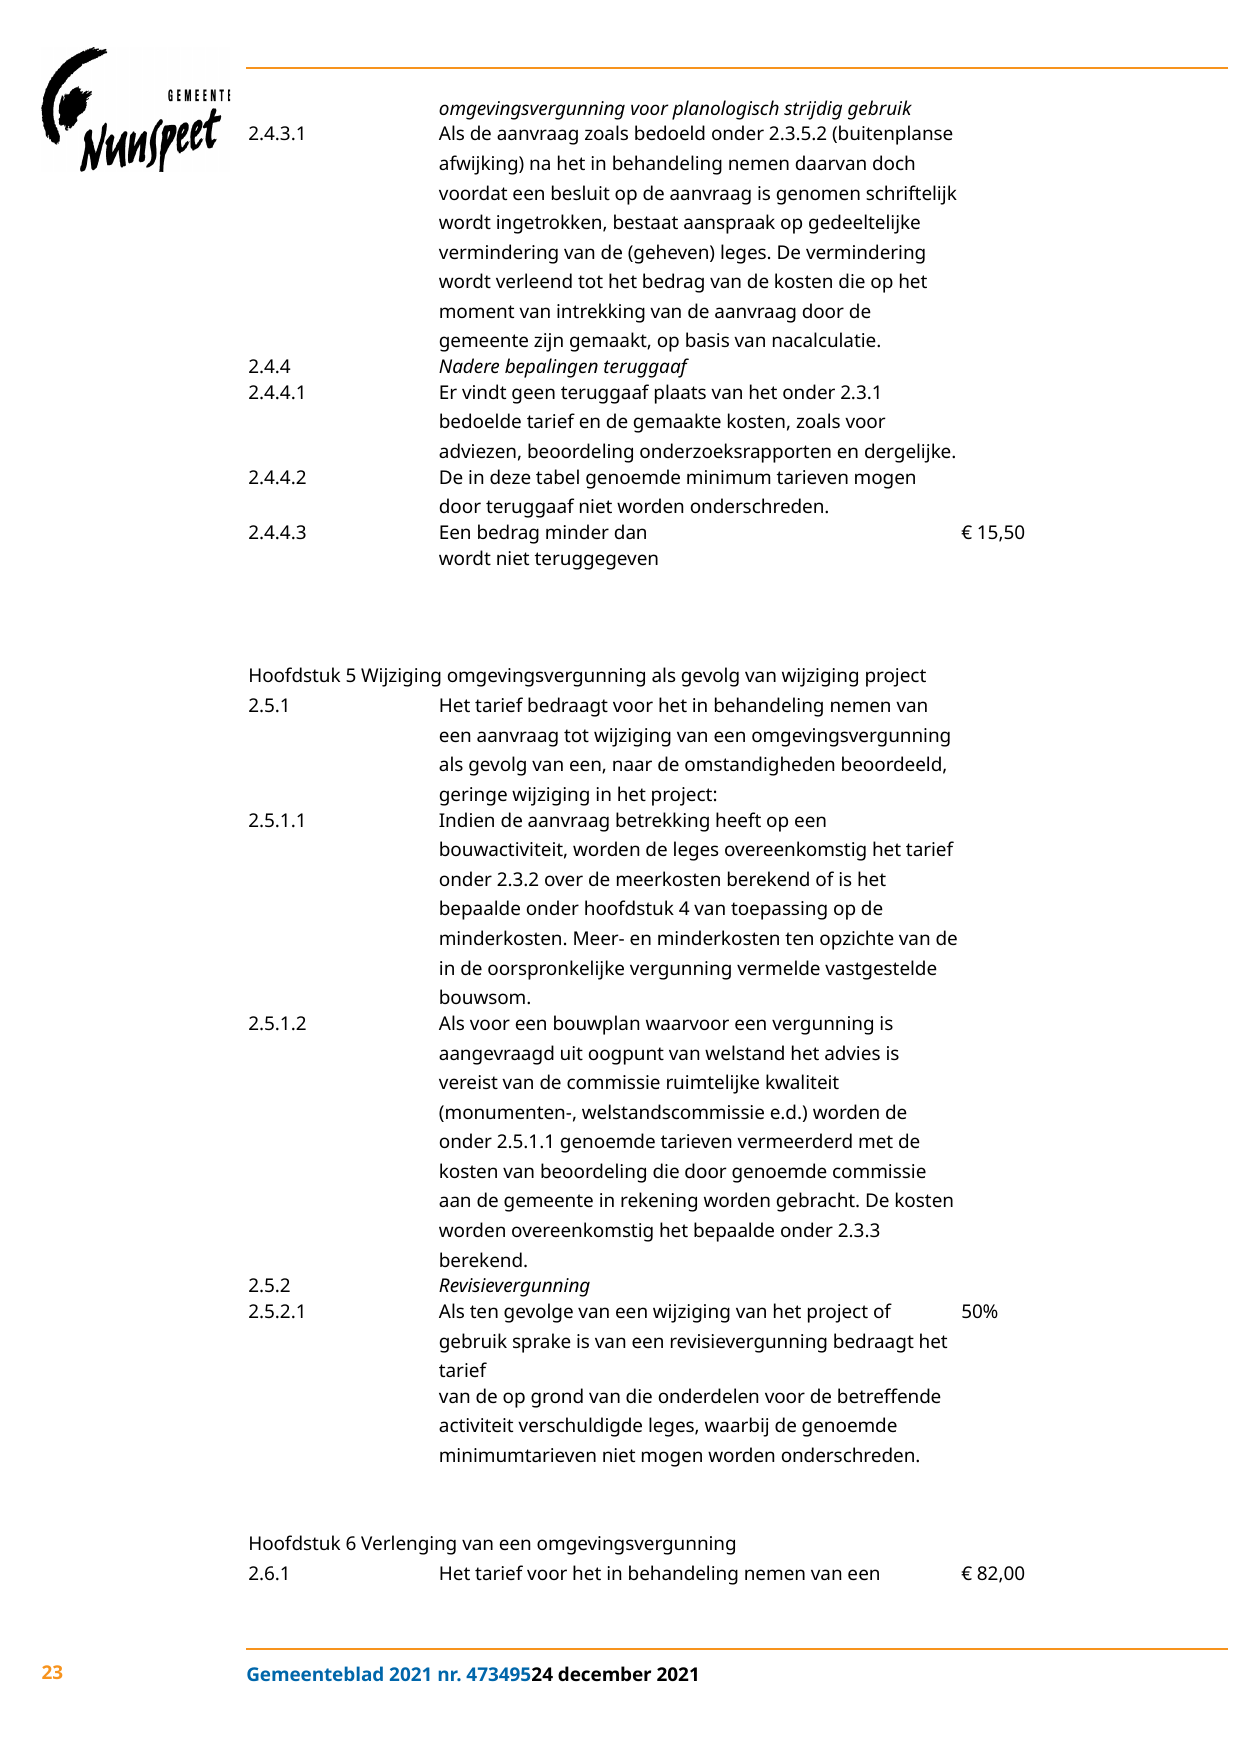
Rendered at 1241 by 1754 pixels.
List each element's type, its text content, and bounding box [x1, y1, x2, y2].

table_cell Als de aanvraag zoals bedoeld onder 2.3.5.2 (buitenplanse afwijking) na het in behandeling nemen daarvan doch voordat een besluit op de aanvraag is genomen schriftelijk wordt ingetrokken, bestaat aanspraak op gedeeltelijke vermindering van de (geheven) leges. De vermindering wordt verleend tot het bedrag van de kosten die op het moment van intrekking van de aanvraag door de gemeente zijn gemaakt, op basis van nacalculatie. [439, 121, 961, 353]
table_cell 2.4.4.3 [248, 519, 439, 545]
text Hoofdstuk 5 Wijziging omgevingsvergunning als gevolg van wijziging project [248, 663, 1152, 688]
table_header [961, 693, 1152, 807]
table_header Het tarief bedraagt voor het in behandeling nemen van een aanvraag tot wijziging van een omgevingsvergunning als gevolg van een, naar de omstandigheden beoordeeld, geringe wijziging in het project: [439, 693, 961, 807]
picture [41, 47, 231, 172]
table_cell van de op grond van die onderdelen voor de betreffende activiteit verschuldigde leges, waarbij de genoemde minimumtarieven niet mogen worden onderschreden. [439, 1383, 961, 1468]
table_cell Als ten gevolge van een wijziging van het project of gebruik sprake is van een revisievergunning bedraagt het tarief [439, 1298, 961, 1383]
table_cell wordt niet teruggegeven [439, 545, 961, 571]
table_cell [961, 95, 1152, 121]
table_header 2.5.1 [248, 693, 439, 807]
table_cell 2.5.2 [248, 1273, 439, 1298]
table_cell Nadere bepalingen teruggaaf [439, 353, 961, 379]
table_cell [961, 121, 1152, 353]
table_cell [961, 353, 1152, 379]
table_cell [961, 1010, 1152, 1272]
table_cell 50% [961, 1298, 1152, 1383]
table_cell [248, 95, 439, 121]
table_cell 2.5.1.2 [248, 1010, 439, 1272]
table_cell 2.5.1.1 [248, 807, 439, 1010]
table_cell 2.4.4.1 [248, 379, 439, 464]
table_cell [961, 545, 1152, 571]
table_cell 2.4.4.2 [248, 464, 439, 519]
table_cell Als voor een bouwplan waarvoor een vergunning is aangevraagd uit oogpunt van welstand het advies is vereist van de commissie ruimtelijke kwaliteit (monumenten-, welstandscommissie e.d.) worden de onder 2.5.1.1 genoemde tarieven vermeerderd met de kosten van beoordeling die door genoemde commissie aan de gemeente in rekening worden gebracht. De kosten worden overeenkomstig het bepaalde onder 2.3.3 berekend. [439, 1010, 961, 1272]
table_cell 2.5.2.1 [248, 1298, 439, 1383]
table_cell [248, 545, 439, 571]
table_cell [961, 464, 1152, 519]
table_cell Indien de aanvraag betrekking heeft op een bouwactiviteit, worden de leges overeenkomstig het tarief onder 2.3.2 over de meerkosten berekend of is het bepaalde onder hoofdstuk 4 van toepassing op de minderkosten. Meer- en minderkosten ten opzichte van de in de oorspronkelijke vergunning vermelde vastgestelde bouwsom. [439, 807, 961, 1010]
table_cell Er vindt geen teruggaaf plaats van het onder 2.3.1 bedoelde tarief en de gemaakte kosten, zoals voor adviezen, beoordeling onderzoeksrapporten en dergelijke. [439, 379, 961, 464]
table_cell De in deze tabel genoemde minimum tarieven mogen door teruggaaf niet worden onderschreden. [439, 464, 961, 519]
table_cell [961, 1383, 1152, 1468]
table_cell [248, 1383, 439, 1468]
table_cell [961, 807, 1152, 1010]
table_cell 2.4.3.1 [248, 121, 439, 353]
table_header Het tarief voor het in behandeling nemen van een [439, 1560, 961, 1586]
table_cell Een bedrag minder dan [439, 519, 961, 545]
table_cell [961, 379, 1152, 464]
table_cell € 15,50 [961, 519, 1152, 545]
table_cell [961, 1273, 1152, 1298]
table_header 2.6.1 [248, 1560, 439, 1586]
table_cell omgevingsvergunning voor planologisch strijdig gebruik [439, 95, 961, 121]
text Hoofdstuk 6 Verlenging van een omgevingsvergunning [248, 1530, 1152, 1556]
table_cell Revisievergunning [439, 1273, 961, 1298]
table_cell 2.4.4 [248, 353, 439, 379]
table_header € 82,00 [961, 1560, 1152, 1586]
